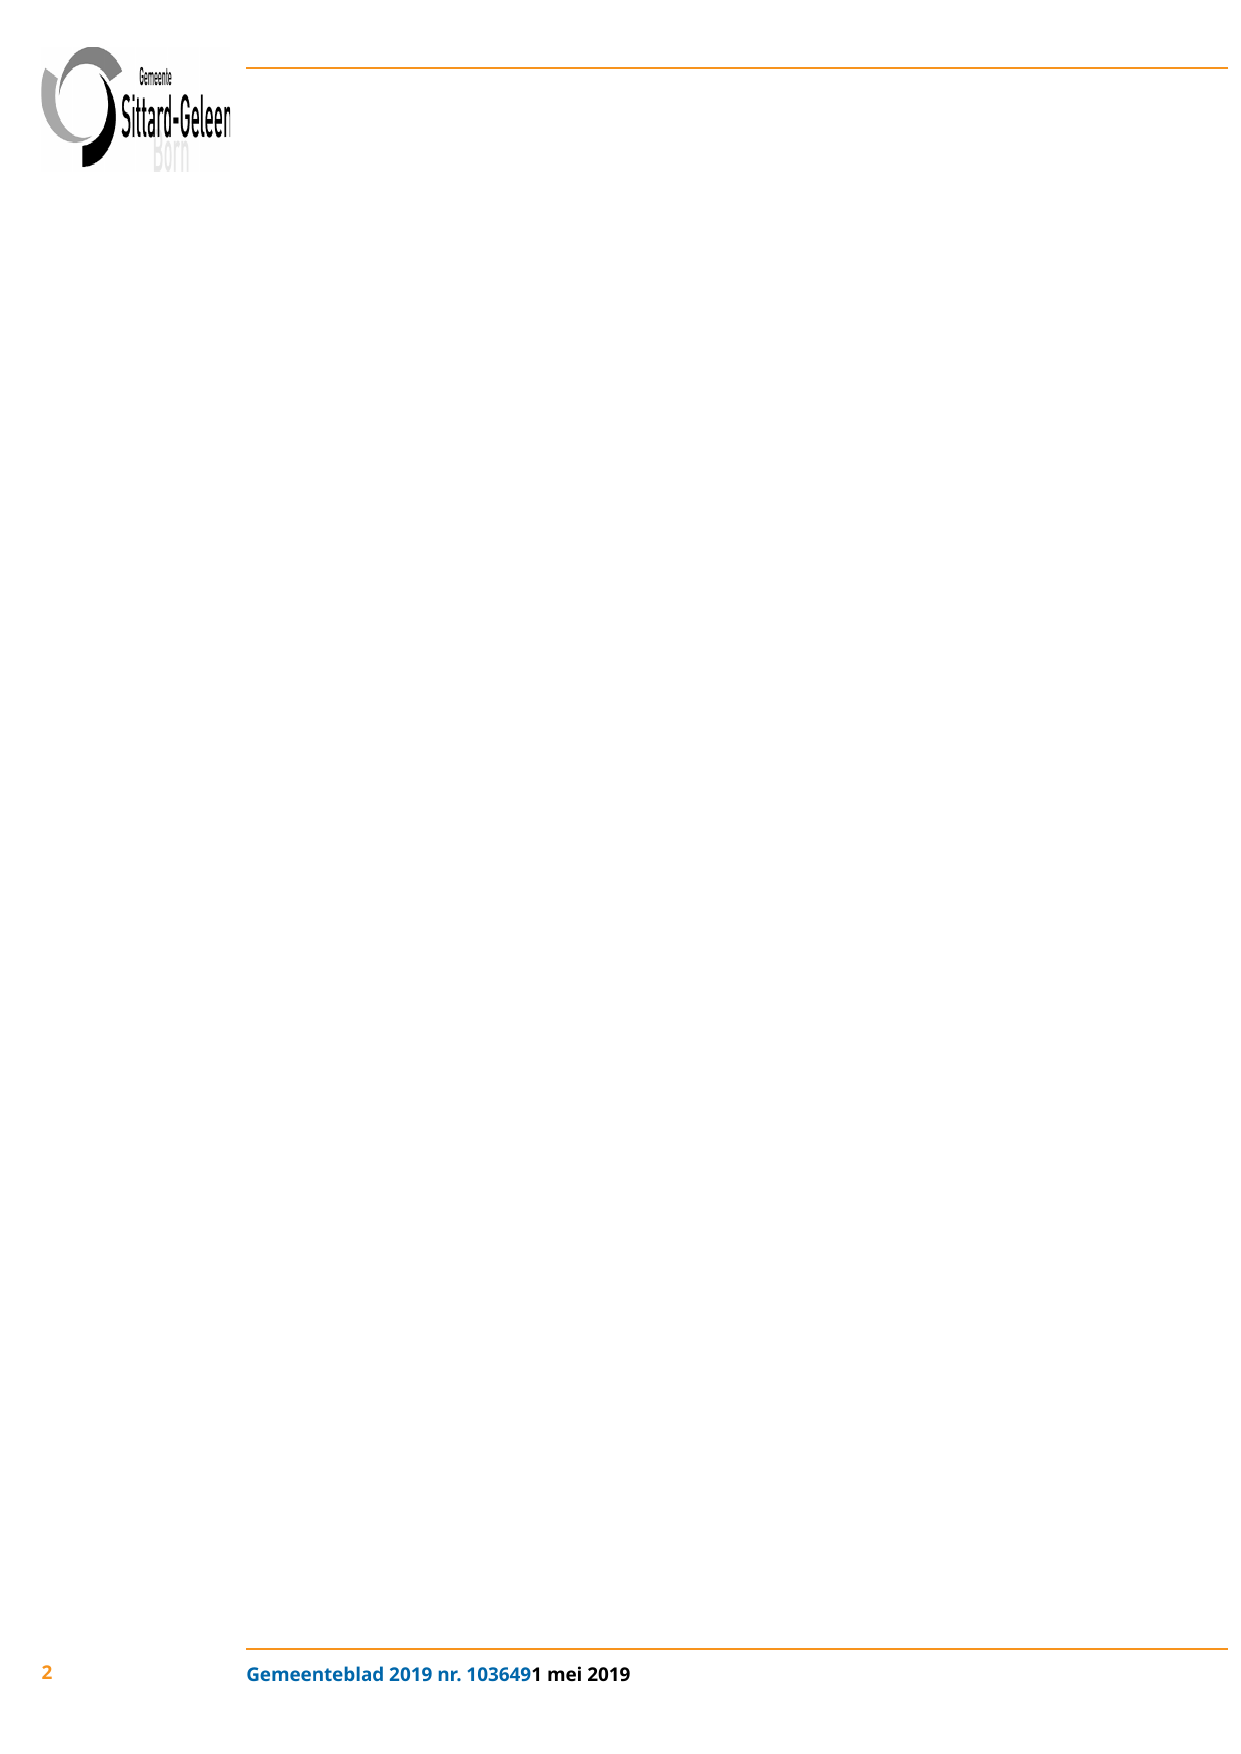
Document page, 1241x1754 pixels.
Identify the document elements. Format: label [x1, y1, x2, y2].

picture [41, 47, 231, 172]
